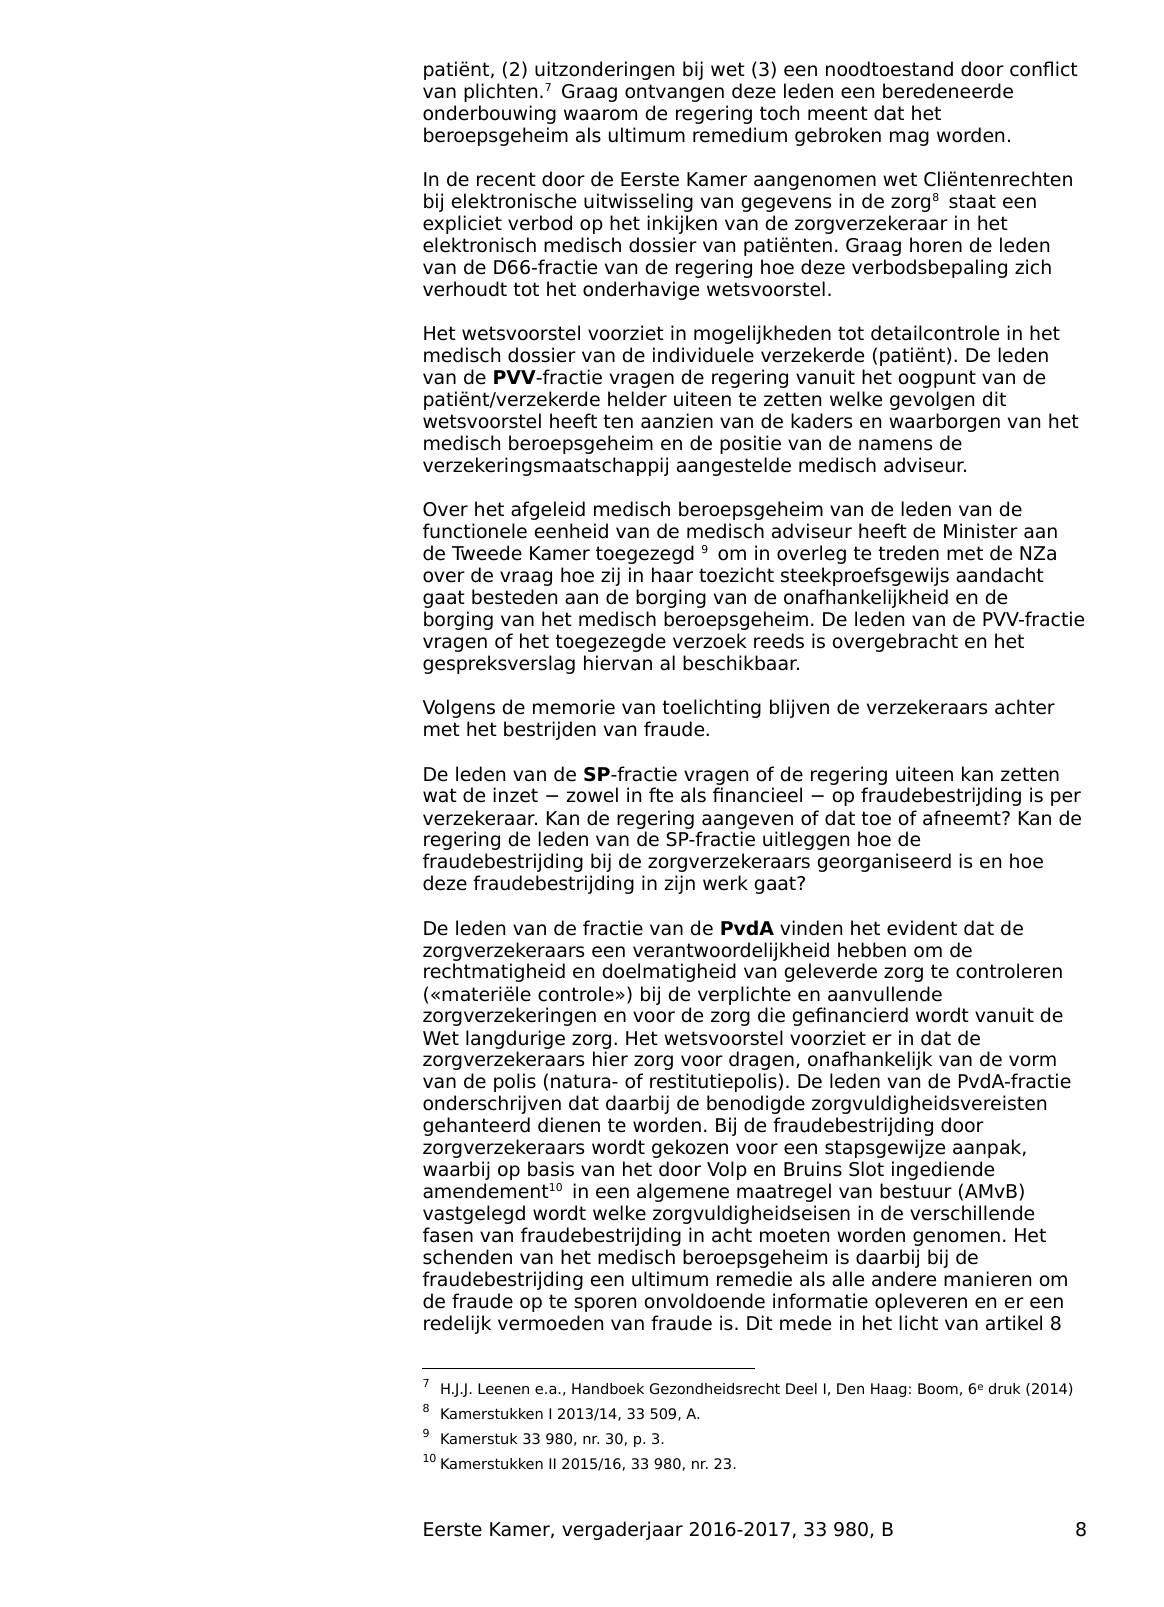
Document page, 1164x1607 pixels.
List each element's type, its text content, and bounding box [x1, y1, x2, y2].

text patiënt, (2) uitzonderingen bij wet (3) een noodtoestand door conflict van plichten. Graag ontvangen deze leden een beredeneerde onderbouwing waarom de regering toch meent dat het beroepsgeheim als ultimum remedium gebroken mag worden. [422, 59, 1087, 147]
text H.J.J. Leenen e.a., Handboek Gezondheidsrecht Deel I, Den Haag: Boom, 6e druk (2014) [422, 1377, 1087, 1399]
text Volgens de memorie van toelichting blijven de verzekeraars achter met het bestrijden van fraude. [422, 697, 1087, 741]
text De leden van de fractie van de PvdA vinden het evident dat de zorgverzekeraars een verantwoordelijkheid hebben om de rechtmatigheid en doelmatigheid van geleverde zorg te controleren («materiële controle») bij de verplichte en aanvullende zorgverzekeringen en voor de zorg die gefinancierd wordt vanuit de Wet langdurige zorg. Het wetsvoorstel voorziet er in dat de zorgverzekeraars hier zorg voor dragen, onafhankelijk van de vorm van de polis (natura- of restitutiepolis). De leden van de PvdA-fractie onderschrijven dat daarbij de benodigde zorgvuldigheidsvereisten gehanteerd dienen te worden. Bij de fraudebestrijding door zorgverzekeraars wordt gekozen voor een stapsgewijze aanpak, waarbij op basis van het door Volp en Bruins Slot ingediende amendement in een algemene maatregel van bestuur (AMvB) vastgelegd wordt welke zorgvuldigheidseisen in de verschillende fasen van fraudebestrijding in acht moeten worden genomen. Het schenden van het medisch beroepsgeheim is daarbij bij de fraudebestrijding een ultimum remedie als alle andere manieren om de fraude op te sporen onvoldoende informatie opleveren en er een redelijk vermoeden van fraude is. Dit mede in het licht van artikel 8 [422, 917, 1087, 1335]
text In de recent door de Eerste Kamer aangenomen wet Cliëntenrechten bij elektronische uitwisseling van gegevens in de zorg staat een expliciet verbod op het inkijken van de zorgverzekeraar in het elektronisch medisch dossier van patiënten. Graag horen de leden van de D66-fractie van de regering hoe deze verbodsbepaling zich verhoudt tot het onderhavige wetsvoorstel. [422, 169, 1087, 301]
text De leden van de SP-fractie vragen of de regering uiteen kan zetten wat de inzet − zowel in fte als financieel − op fraudebestrijding is per verzekeraar. Kan de regering aangeven of dat toe of afneemt? Kan de regering de leden van de SP-fractie uitleggen hoe de fraudebestrijding bij de zorgverzekeraars georganiseerd is en hoe deze fraudebestrijding in zijn werk gaat? [422, 763, 1087, 895]
text Kamerstukken II 2015/16, 33 980, nr. 23. [422, 1452, 1087, 1474]
text Kamerstuk 33 980, nr. 30, p. 3. [422, 1427, 1087, 1449]
text Over het afgeleid medisch beroepsgeheim van de leden van de functionele eenheid van de medisch adviseur heeft de Minister aan de Tweede Kamer toegezegd om in overleg te treden met de NZa over de vraag hoe zij in haar toezicht steekproefsgewijs aandacht gaat besteden aan de borging van de onafhankelijkheid en de borging van het medisch beroepsgeheim. De leden van de PVV-fractie vragen of het toegezegde verzoek reeds is overgebracht en het gespreksverslag hiervan al beschikbaar. [422, 499, 1087, 675]
text Het wetsvoorstel voorziet in mogelijkheden tot detailcontrole in het medisch dossier van de individuele verzekerde (patiënt). De leden van de PVV-fractie vragen de regering vanuit het oogpunt van de patiënt/verzekerde helder uiteen te zetten welke gevolgen dit wetsvoorstel heeft ten aanzien van de kaders en waarborgen van het medisch beroepsgeheim en de positie van de namens de verzekeringsmaatschappij aangestelde medisch adviseur. [422, 323, 1087, 477]
text Kamerstukken I 2013/14, 33 509, A. [422, 1402, 1087, 1424]
